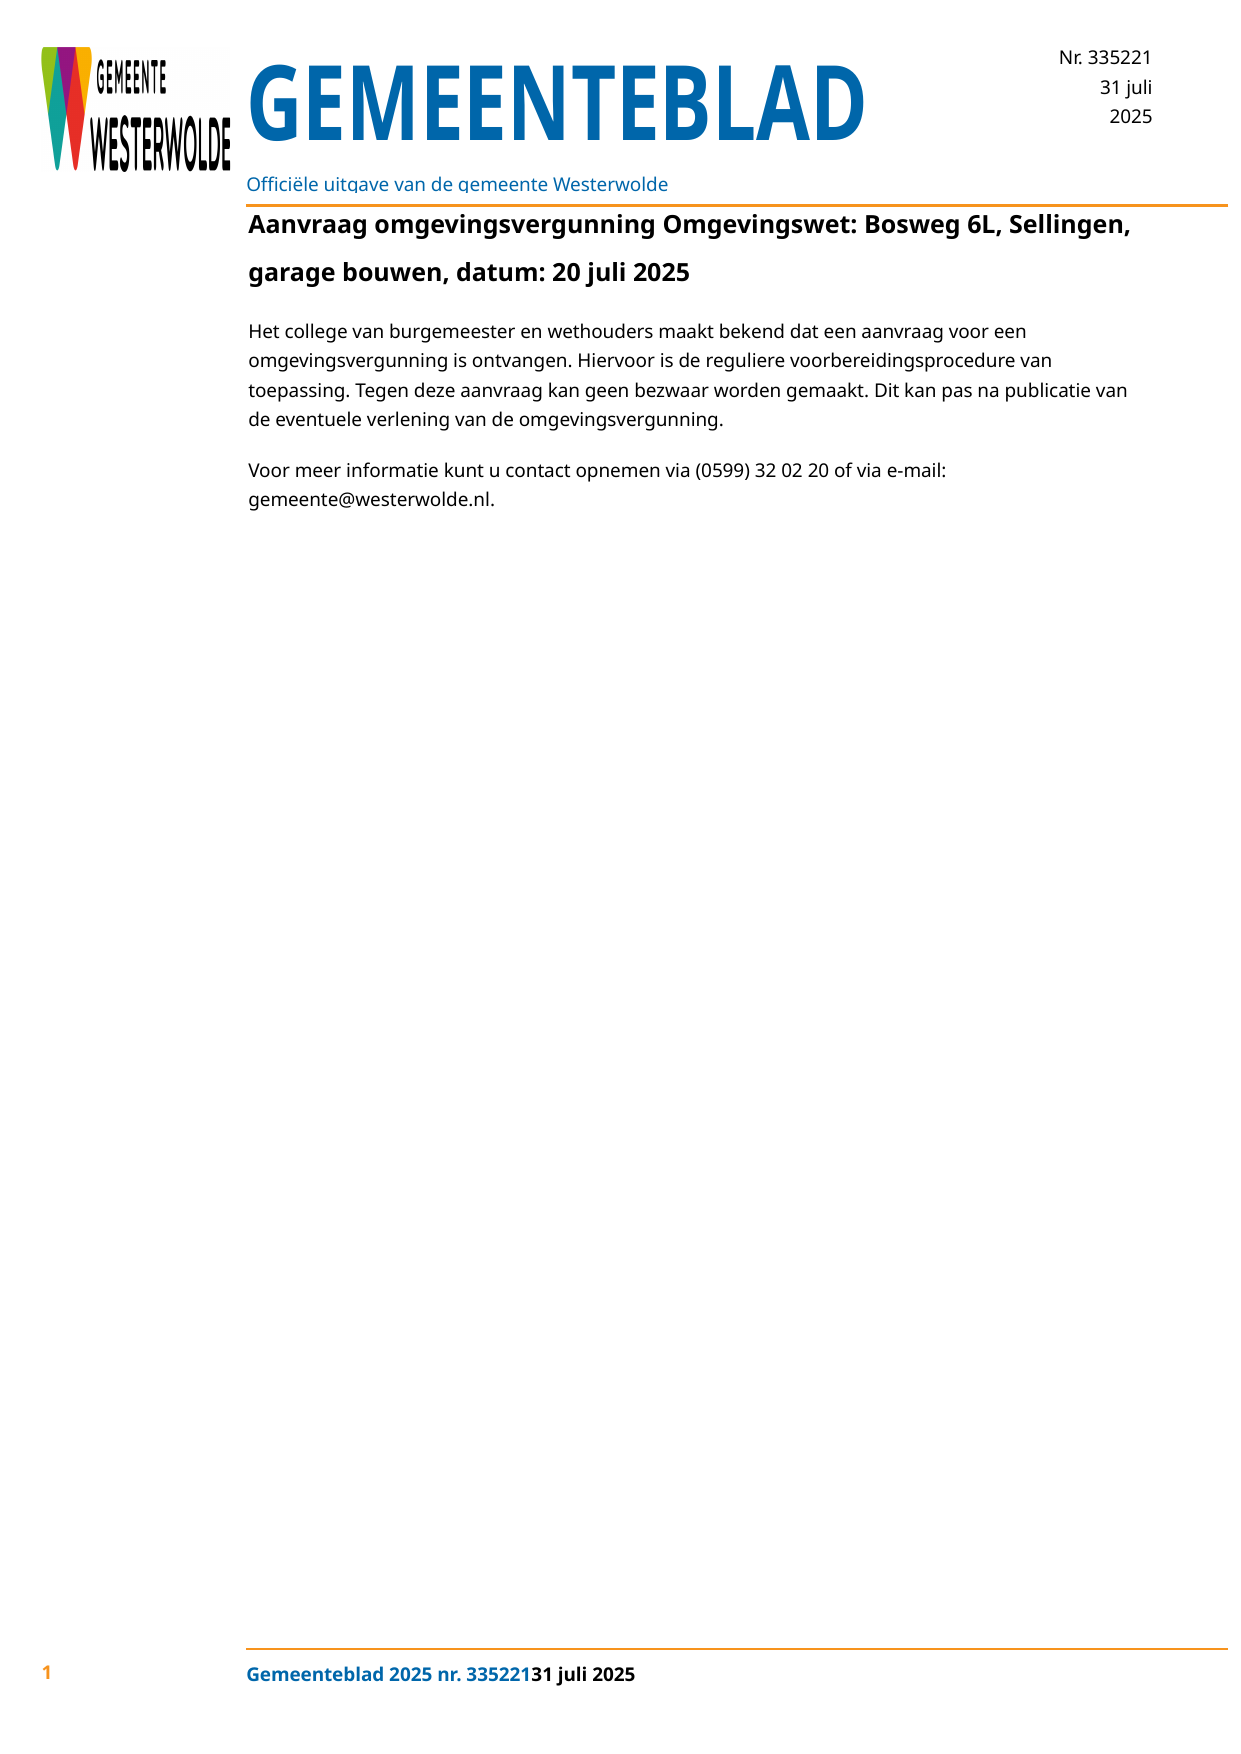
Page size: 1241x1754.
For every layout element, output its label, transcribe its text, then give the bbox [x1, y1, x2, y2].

text Aanvraag omgevingsvergunning Omgevingswet: Bosweg 6L, Sellingen, garage bouwen, datum: 20 juli 2025 [248, 207, 1152, 288]
text Het college van burgemeester en wethouders maakt bekend dat een aanvraag voor een omgevingsvergunning is ontvangen. Hiervoor is de reguliere voorbereidingsprocedure van toepassing. Tegen deze aanvraag kan geen bezwaar worden gemaakt. Dit kan pas na publicatie van de eventuele verlening van de omgevingsvergunning. [248, 318, 1152, 432]
picture [41, 47, 231, 172]
text Voor meer informatie kunt u contact opnemen via (0599) 32 02 20 of via e-mail: gemeente@westerwolde.nl. [248, 457, 1152, 512]
